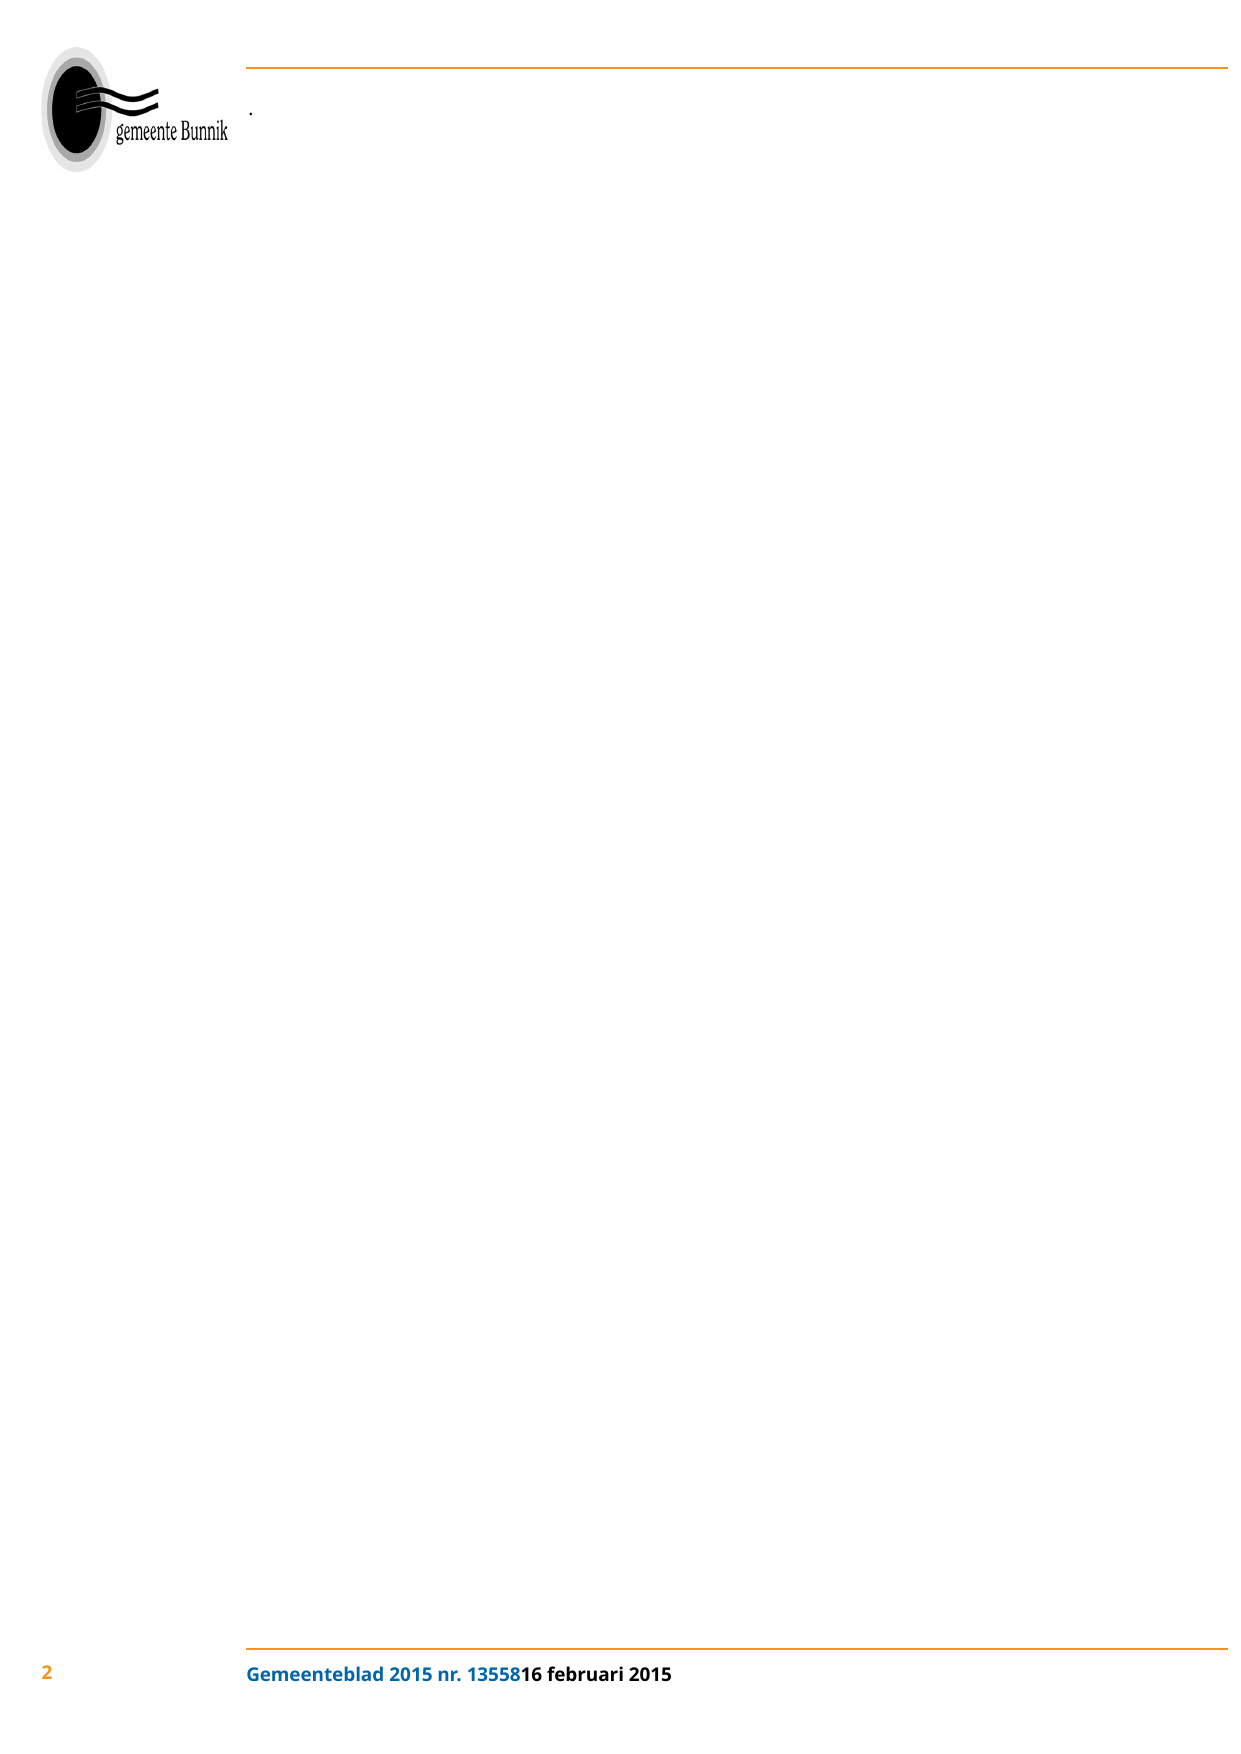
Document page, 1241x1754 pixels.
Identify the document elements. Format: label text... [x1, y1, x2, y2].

picture [41, 47, 231, 172]
text . [248, 95, 1152, 121]
